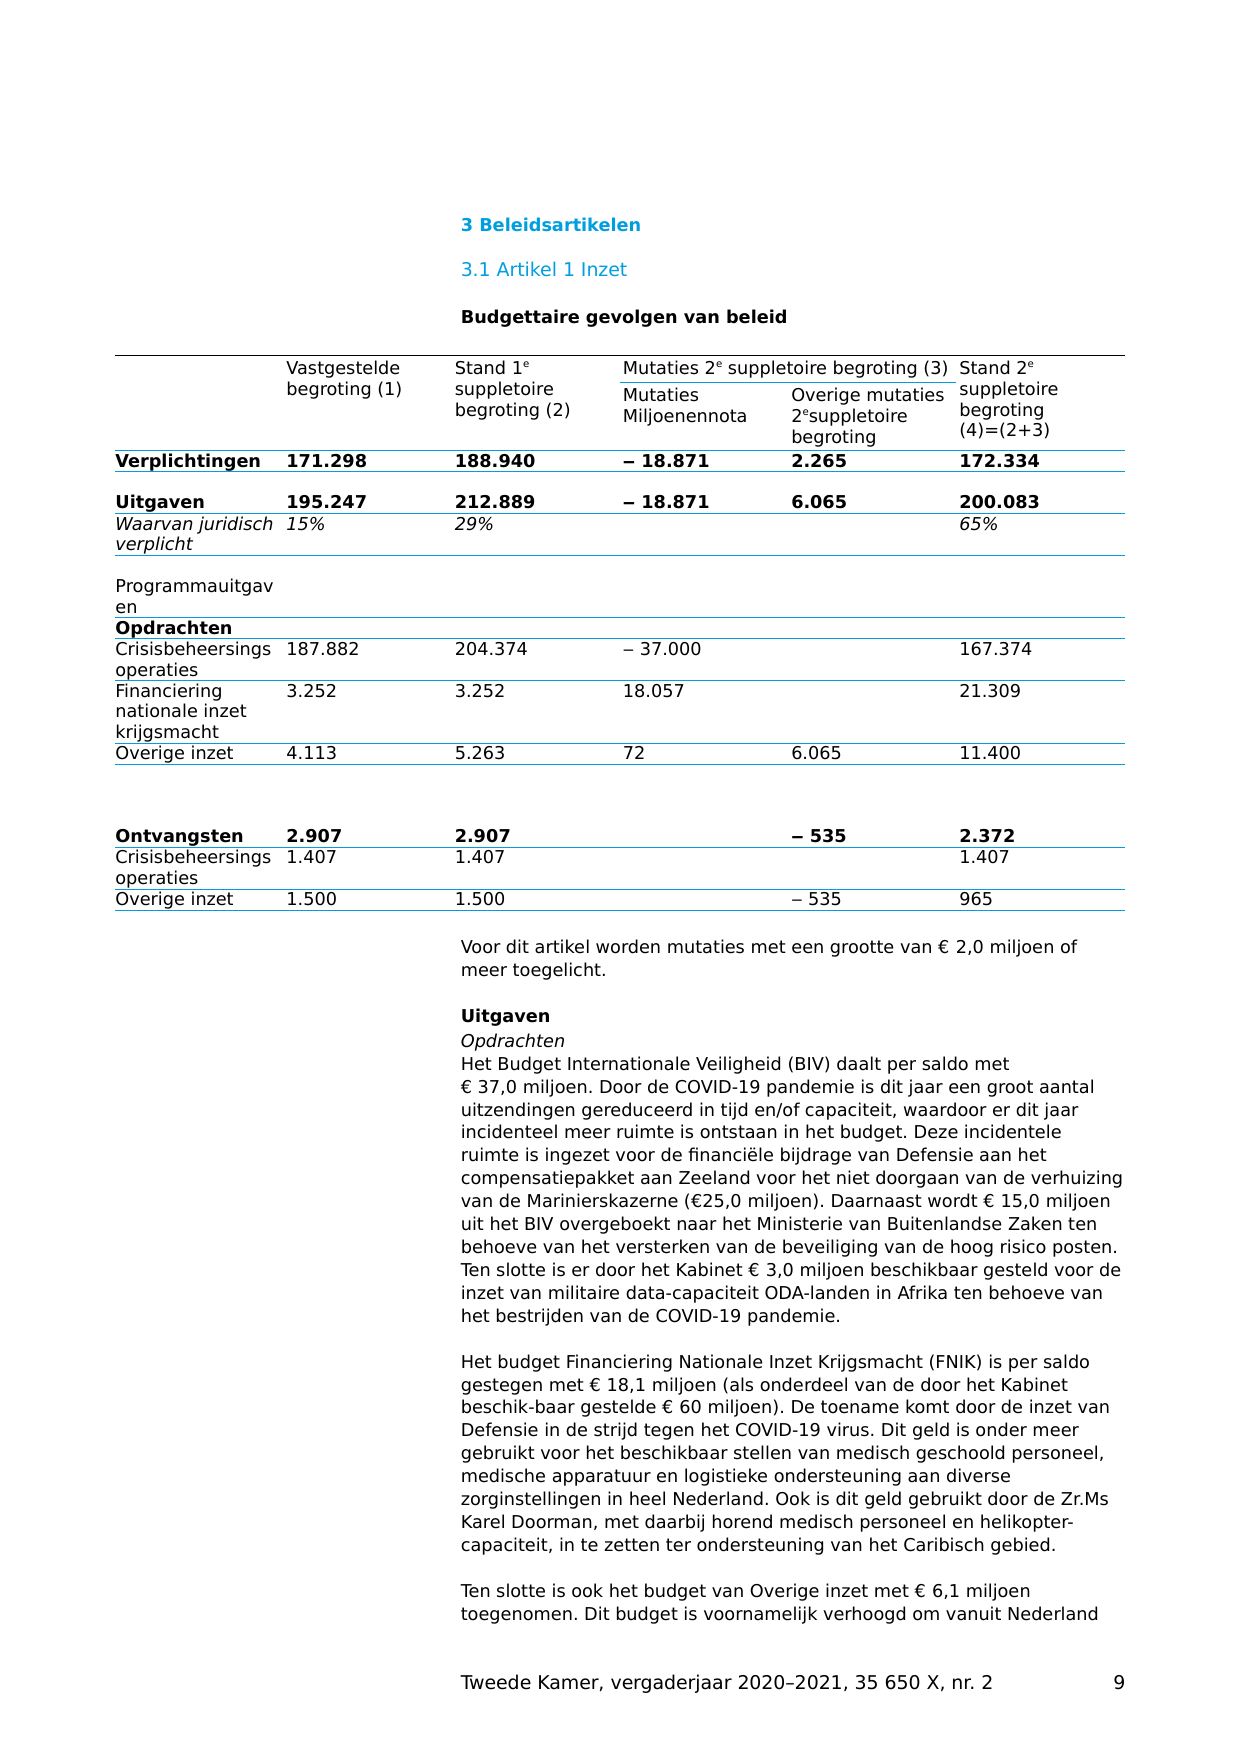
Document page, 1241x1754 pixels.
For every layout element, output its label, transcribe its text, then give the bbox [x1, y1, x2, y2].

table_cell [788, 639, 956, 680]
table_cell 65% [956, 514, 1125, 555]
table_cell ‒ 18.871 [620, 493, 788, 513]
table_cell 3.252 [452, 681, 620, 742]
table_cell ‒ 535 [788, 890, 956, 909]
table_cell [115, 805, 283, 826]
table_cell [283, 805, 452, 826]
table_cell 212.889 [452, 493, 620, 513]
table_header Tabel 6 Budgettaire gevolgen van beleid artikel 1 Inzet (bedragen x € 1.000) [115, 330, 1125, 355]
table_cell 1.407 [452, 848, 620, 888]
table_cell 965 [956, 890, 1125, 909]
table_cell [956, 618, 1125, 638]
table_cell [283, 556, 452, 576]
table_cell [788, 765, 956, 785]
table_cell [115, 556, 283, 576]
table_cell 2.907 [283, 826, 452, 847]
table_cell 29% [452, 514, 620, 555]
table_cell [620, 890, 788, 909]
table_cell [620, 826, 788, 847]
table_cell [283, 576, 452, 617]
table_cell [283, 472, 452, 492]
table_cell [956, 785, 1125, 805]
table_cell 1.500 [283, 890, 452, 909]
table_cell [956, 472, 1125, 492]
table_cell [452, 576, 620, 617]
table_cell Ontvangsten [115, 826, 283, 847]
table_cell 188.940 [452, 451, 620, 471]
table_cell [620, 472, 788, 492]
table_cell 2.372 [956, 826, 1125, 847]
text Opdrachten Het Budget Internationale Veiligheid (BIV) daalt per saldo met € 37,0 miljoen. Door de COVID-19 pandemie is dit jaar een groot aantal uitzendingen gereduceerd in tijd en/of capaciteit, waardoor er dit jaar incidenteel meer ruimte is ontstaan in het budget. Deze incidentele ruimte is ingezet voor de financiële bijdrage van Defensie aan het compensatiepakket aan Zeeland voor het niet doorgaan van de verhuizing van de Marinierskazerne (€25,0 miljoen). Daarnaast wordt € 15,0 miljoen uit het BIV overgeboekt naar het Ministerie van Buitenlandse Zaken ten behoeve van het versterken van de beveiliging van de hoog risico posten. Ten slotte is er door het Kabinet € 3,0 miljoen beschikbaar gesteld voor de inzet van militaire data-capaciteit ODA-landen in Afrika ten behoeve van het bestrijden van de COVID-19 pandemie. [461, 1029, 1125, 1327]
table_cell [788, 556, 956, 576]
table_cell Stand 1e suppletoire begroting (2) [452, 356, 620, 450]
table_cell Crisisbeheersingsoperaties [115, 639, 283, 680]
table_cell ‒ 535 [788, 826, 956, 847]
table_cell ‒ 37.000 [620, 639, 788, 680]
table_cell [452, 618, 620, 638]
text Het budget Financiering Nationale Inzet Krijgsmacht (FNIK) is per saldo gestegen met € 18,1 miljoen (als onderdeel van de door het Kabinet beschik-baar gestelde € 60 miljoen). De toename komt door de inzet van Defensie in de strijd tegen het COVID-19 virus. Dit geld is onder meer gebruikt voor het beschikbaar stellen van medisch geschoold personeel, medische apparatuur en logistieke ondersteuning aan diverse zorginstellingen in heel Nederland. Ook is dit geld gebruikt door de Zr.Ms Karel Doorman, met daarbij horend medisch personeel en helikopter-capaciteit, in te zetten ter ondersteuning van het Caribisch gebied. [461, 1350, 1125, 1556]
table_cell [115, 356, 283, 450]
text Voor dit artikel worden mutaties met een grootte van € 2,0 miljoen of meer toegelicht. [461, 935, 1125, 981]
text Uitgaven [461, 1004, 1125, 1027]
table_cell [620, 556, 788, 576]
table_cell 21.309 [956, 681, 1125, 742]
table_cell [452, 472, 620, 492]
table_cell [452, 785, 620, 805]
title 3 Beleidsartikelen [461, 213, 1125, 236]
table_cell 4.113 [283, 744, 452, 764]
table_cell 18.057 [620, 681, 788, 742]
table_cell [956, 556, 1125, 576]
table_cell [788, 805, 956, 826]
table_cell [452, 805, 620, 826]
table_cell [956, 576, 1125, 617]
table_cell [788, 848, 956, 888]
table_cell [115, 765, 283, 785]
table_cell Mutaties 2e suppletoire begroting (3) [620, 356, 956, 382]
table_cell 2.265 [788, 451, 956, 471]
table_cell Waarvan juridisch verplicht [115, 514, 283, 555]
table_cell [620, 618, 788, 638]
table_cell [620, 514, 788, 555]
table_cell [620, 848, 788, 888]
table_cell 1.500 [452, 890, 620, 909]
table_cell 3.252 [283, 681, 452, 742]
table_cell [283, 785, 452, 805]
table_cell 15% [283, 514, 452, 555]
table_cell Mutaties Miljoenennota [620, 383, 788, 450]
table_cell 200.083 [956, 493, 1125, 513]
table_cell Overige mutaties 2esuppletoire begroting [788, 383, 956, 450]
table_cell [788, 514, 956, 555]
table_cell Opdrachten [115, 618, 283, 638]
table_cell Vastgestelde begroting (1) [283, 356, 452, 450]
table_cell [620, 785, 788, 805]
text Ten slotte is ook het budget van Overige inzet met € 6,1 miljoen toegenomen. Dit budget is voornamelijk verhoogd om vanuit Nederland [461, 1579, 1125, 1625]
table_cell [956, 805, 1125, 826]
table_cell [452, 556, 620, 576]
table_cell 171.298 [283, 451, 452, 471]
table_cell [620, 576, 788, 617]
table_cell 72 [620, 744, 788, 764]
table_cell 2.907 [452, 826, 620, 847]
text Budgettaire gevolgen van beleid [461, 305, 1125, 328]
table_cell 1.407 [283, 848, 452, 888]
table_cell Programmauitgaven [115, 576, 283, 617]
table_cell [620, 765, 788, 785]
table_cell Overige inzet [115, 744, 283, 764]
table_cell [956, 765, 1125, 785]
table_cell [115, 472, 283, 492]
table_cell Overige inzet [115, 890, 283, 909]
table_cell [788, 576, 956, 617]
table_cell 187.882 [283, 639, 452, 680]
table_cell [620, 805, 788, 826]
table_cell Verplichtingen [115, 451, 283, 471]
table_cell 11.400 [956, 744, 1125, 764]
table_cell [283, 618, 452, 638]
table_cell [452, 765, 620, 785]
table_cell [283, 765, 452, 785]
table_cell [115, 785, 283, 805]
table_cell [788, 472, 956, 492]
table_cell Crisisbeheersingsoperaties [115, 848, 283, 888]
table_cell [788, 681, 956, 742]
table_cell 172.334 [956, 451, 1125, 471]
table_cell 6.065 [788, 493, 956, 513]
table_cell 204.374 [452, 639, 620, 680]
table_cell 1.407 [956, 848, 1125, 888]
table_cell Financiering nationale inzet krijgsmacht [115, 681, 283, 742]
table_cell 6.065 [788, 744, 956, 764]
table_cell 167.374 [956, 639, 1125, 680]
table_cell [788, 618, 956, 638]
table_cell Stand 2e suppletoire begroting (4)=(2+3) [956, 356, 1125, 450]
table_cell 195.247 [283, 493, 452, 513]
table_cell [788, 785, 956, 805]
title 3.1 Artikel 1 Inzet [461, 259, 1125, 281]
table_cell Uitgaven [115, 493, 283, 513]
table_cell ‒ 18.871 [620, 451, 788, 471]
table_cell 5.263 [452, 744, 620, 764]
